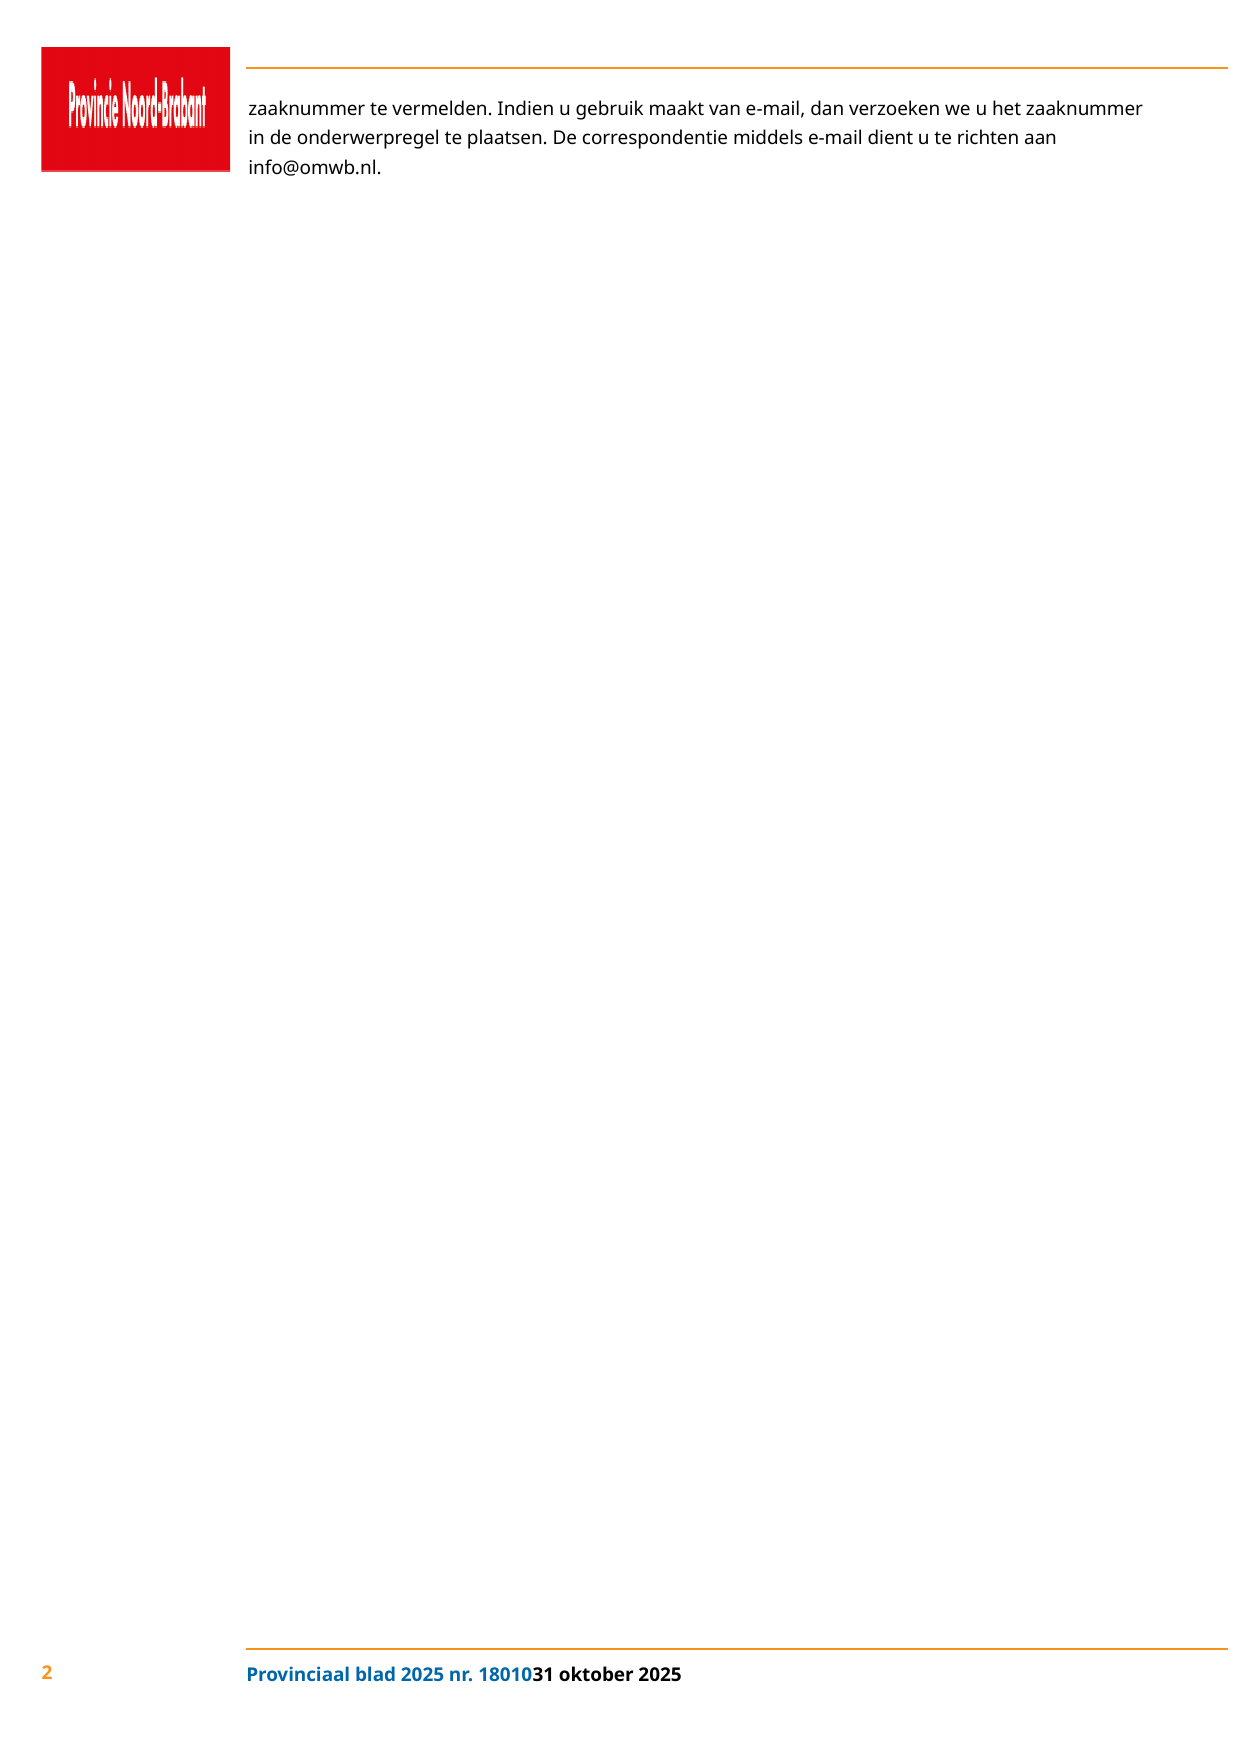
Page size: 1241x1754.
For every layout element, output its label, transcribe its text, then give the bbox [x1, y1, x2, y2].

picture [41, 47, 231, 172]
text zaaknummer te vermelden. Indien u gebruik maakt van e-mail, dan verzoeken we u het zaaknummer in de onderwerpregel te plaatsen. De correspondentie middels e-mail dient u te richten aan info@omwb.nl. [248, 95, 1152, 180]
